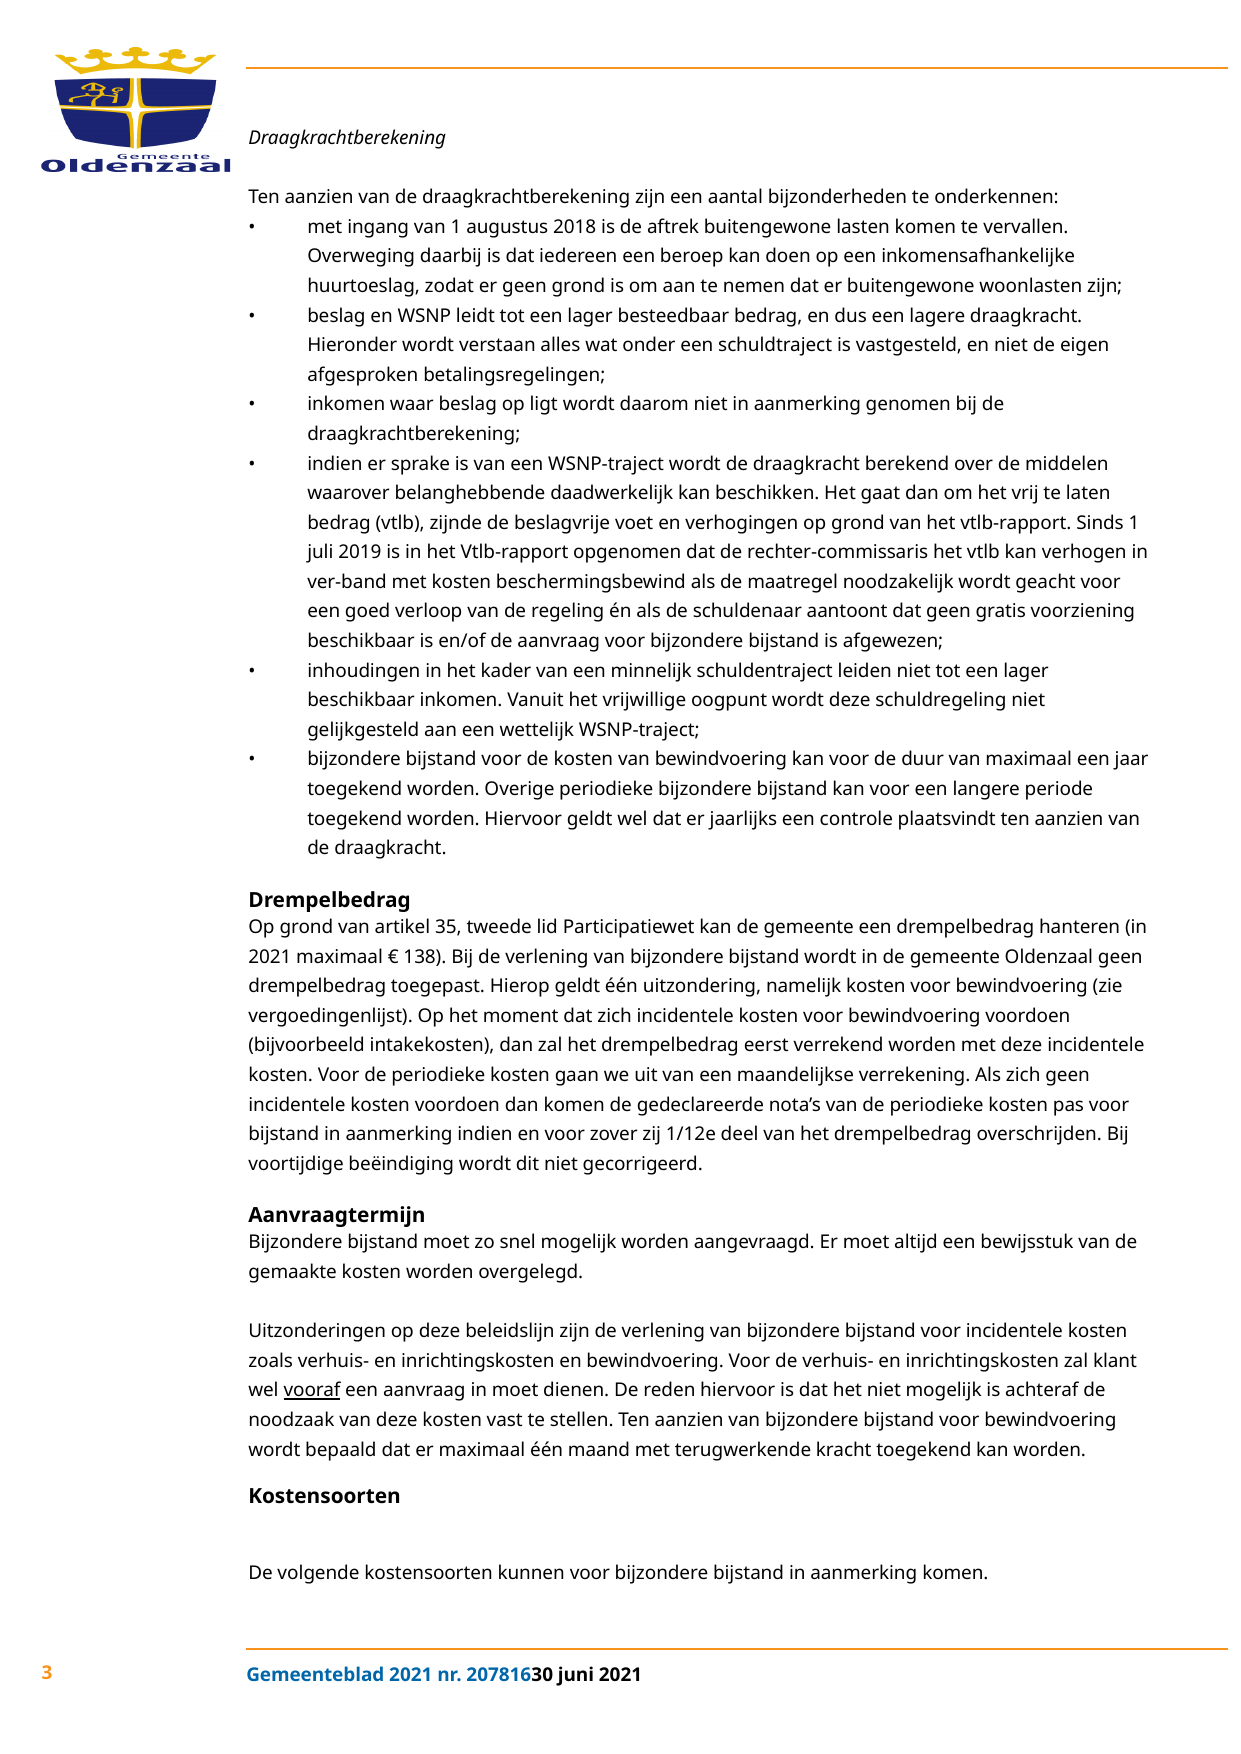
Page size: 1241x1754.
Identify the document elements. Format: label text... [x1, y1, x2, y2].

list inhoudingen in het kader van een minnelijk schuldentraject leiden niet tot een lager beschikbaar inkomen. Vanuit het vrijwillige oogpunt wordt deze schuldregeling niet gelijkgesteld aan een wettelijk WSNP-traject; [248, 657, 1152, 742]
list beslag en WSNP leidt tot een lager besteedbaar bedrag, en dus een lagere draagkracht. Hieronder wordt verstaan alles wat onder een schuldtraject is vastgesteld, en niet de eigen afgesproken betalingsregelingen; [248, 302, 1152, 387]
picture [41, 47, 231, 172]
list inkomen waar beslag op ligt wordt daarom niet in aanmerking genomen bij de draagkrachtberekening; [248, 391, 1152, 446]
text Op grond van artikel 35, tweede lid Participatiewet kan de gemeente een drempelbedrag hanteren (in 2021 maximaal € 138). Bij de verlening van bijzondere bijstand wordt in de gemeente Oldenzaal geen drempelbedrag toegepast. Hierop geldt één uitzondering, namelijk kosten voor bewindvoering (zie vergoedingenlijst). Op het moment dat zich incidentele kosten voor bewindvoering voordoen (bijvoorbeeld intakekosten), dan zal het drempelbedrag eerst verrekend worden met deze incidentele kosten. Voor de periodieke kosten gaan we uit van een maandelijkse verrekening. Als zich geen incidentele kosten voordoen dan komen de gedeclareerde nota’s van de periodieke kosten pas voor bijstand in aanmerking indien en voor zover zij 1/12e deel van het drempelbedrag overschrijden. Bij voortijdige beëindiging wordt dit niet gecorrigeerd. [248, 913, 1152, 1176]
text Uitzonderingen op deze beleidslijn zijn de verlening van bijzondere bijstand voor incidentele kosten zoals verhuis- en inrichtingskosten en bewindvoering. Voor de verhuis- en inrichtingskosten zal klant wel vooraf een aanvraag in moet dienen. De reden hiervoor is dat het niet mogelijk is achteraf de noodzaak van deze kosten vast te stellen. Ten aanzien van bijzondere bijstand voor bewindvoering wordt bepaald dat er maximaal één maand met terugwerkende kracht toegekend kan worden. [248, 1317, 1152, 1462]
text De volgende kostensoorten kunnen voor bijzondere bijstand in aanmerking komen. [248, 1559, 1152, 1585]
text Aanvraagtermijn [248, 1200, 1152, 1229]
text Bijzondere bijstand moet zo snel mogelijk worden aangevraagd. Er moet altijd een bewijsstuk van de gemaakte kosten worden overgelegd. [248, 1229, 1152, 1284]
text Kostensoorten [248, 1481, 1152, 1510]
text Ten aanzien van de draagkrachtberekening zijn een aantal bijzonderheden te onderkennen: [248, 183, 1152, 209]
list indien er sprake is van een WSNP-traject wordt de draagkracht berekend over de middelen waarover belanghebbende daadwerkelijk kan beschikken. Het gaat dan om het vrij te laten bedrag (vtlb), zijnde de beslagvrije voet en verhogingen op grond van het vtlb-rapport. Sinds 1 juli 2019 is in het Vtlb-rapport opgenomen dat de rechter-commissaris het vtlb kan verhogen in ver-band met kosten beschermingsbewind als de maatregel noodzakelijk wordt geacht voor een goed verloop van de regeling én als de schuldenaar aantoont dat geen gratis voorziening beschikbaar is en/of de aanvraag voor bijzondere bijstand is afgewezen; [248, 450, 1152, 653]
list met ingang van 1 augustus 2018 is de aftrek buitengewone lasten komen te vervallen. Overweging daarbij is dat iedereen een beroep kan doen op een inkomensafhankelijke huurtoeslag, zodat er geen grond is om aan te nemen dat er buitengewone woonlasten zijn; [248, 213, 1152, 298]
list bijzondere bijstand voor de kosten van bewindvoering kan voor de duur van maximaal een jaar toegekend worden. Overige periodieke bijzondere bijstand kan voor een langere periode toegekend worden. Hiervoor geldt wel dat er jaarlijks een controle plaatsvindt ten aanzien van de draagkracht. [248, 746, 1152, 860]
text Drempelbedrag [248, 885, 1152, 913]
text Draagkrachtberekening [248, 124, 1152, 150]
